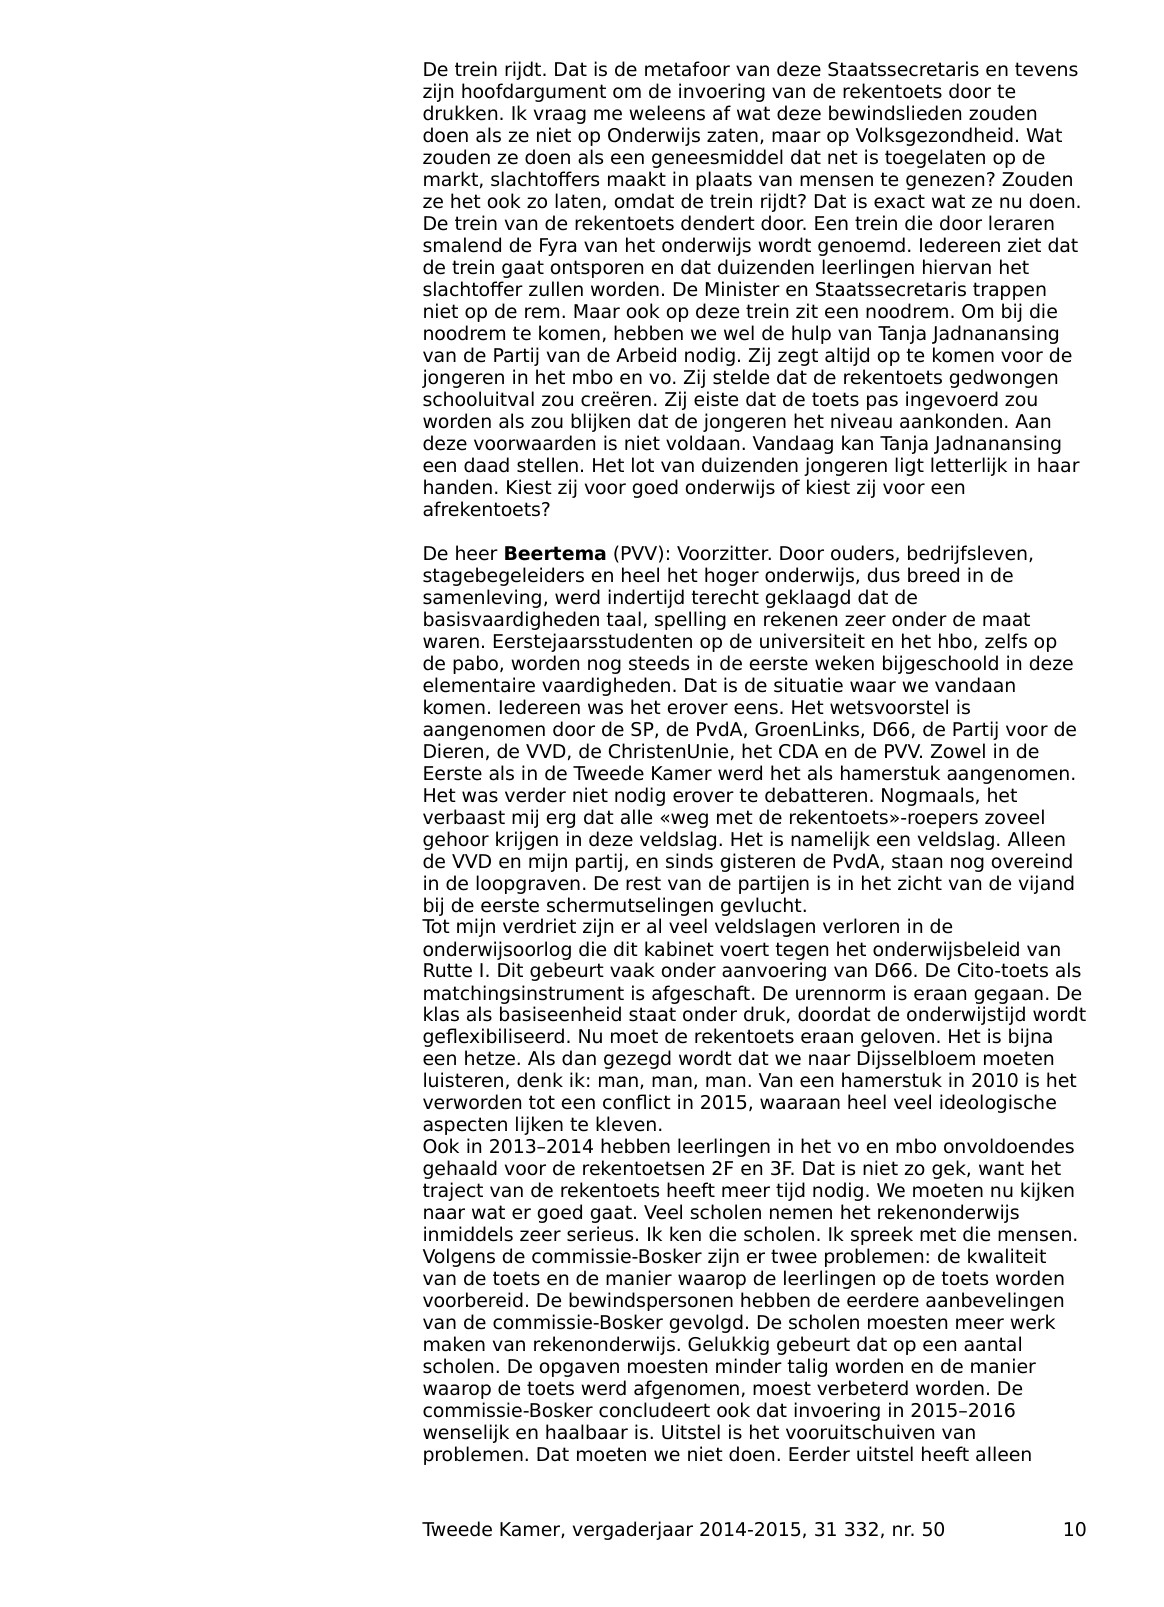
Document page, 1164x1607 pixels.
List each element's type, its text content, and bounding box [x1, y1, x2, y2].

text De heer Beertema (PVV): Voorzitter. Door ouders, bedrijfsleven, stagebegeleiders en heel het hoger onderwijs, dus breed in de samenleving, werd indertijd terecht geklaagd dat de basisvaardigheden taal, spelling en rekenen zeer onder de maat waren. Eerstejaarsstudenten op de universiteit en het hbo, zelfs op de pabo, worden nog steeds in de eerste weken bijgeschoold in deze elementaire vaardigheden. Dat is de situatie waar we vandaan komen. Iedereen was het erover eens. Het wetsvoorstel is aangenomen door de SP, de PvdA, GroenLinks, D66, de Partij voor de Dieren, de VVD, de ChristenUnie, het CDA en de PVV. Zowel in de Eerste als in de Tweede Kamer werd het als hamerstuk aangenomen. Het was verder niet nodig erover te debatteren. Nogmaals, het verbaast mij erg dat alle «weg met de rekentoets»-roepers zoveel gehoor krijgen in deze veldslag. Het is namelijk een veldslag. Alleen de VVD en mijn partij, en sinds gisteren de PvdA, staan nog overeind in de loopgraven. De rest van de partijen is in het zicht van de vijand bij de eerste schermutselingen gevlucht. [422, 543, 1087, 916]
text Ook in 2013–2014 hebben leerlingen in het vo en mbo onvoldoendes gehaald voor de rekentoetsen 2F en 3F. Dat is niet zo gek, want het traject van de rekentoets heeft meer tijd nodig. We moeten nu kijken naar wat er goed gaat. Veel scholen nemen het rekenonderwijs inmiddels zeer serieus. Ik ken die scholen. Ik spreek met die mensen. [422, 1136, 1087, 1246]
text Tot mijn verdriet zijn er al veel veldslagen verloren in de onderwijsoorlog die dit kabinet voert tegen het onderwijsbeleid van Rutte I. Dit gebeurt vaak onder aanvoering van D66. De Cito-toets als matchingsinstrument is afgeschaft. De urennorm is eraan gegaan. De klas als basiseenheid staat onder druk, doordat de onderwijstijd wordt geflexibiliseerd. Nu moet de rekentoets eraan geloven. Het is bijna een hetze. Als dan gezegd wordt dat we naar Dijsselbloem moeten luisteren, denk ik: man, man, man. Van een hamerstuk in 2010 is het verworden tot een conflict in 2015, waaraan heel veel ideologische aspecten lijken te kleven. [422, 916, 1087, 1136]
text Volgens de commissie-Bosker zijn er twee problemen: de kwaliteit van de toets en de manier waarop de leerlingen op de toets worden voorbereid. De bewindspersonen hebben de eerdere aanbevelingen van de commissie-Bosker gevolgd. De scholen moesten meer werk maken van rekenonderwijs. Gelukkig gebeurt dat op een aantal scholen. De opgaven moesten minder talig worden en de manier waarop de toets werd afgenomen, moest verbeterd worden. De commissie-Bosker concludeert ook dat invoering in 2015–2016 wenselijk en haalbaar is. Uitstel is het vooruitschuiven van problemen. Dat moeten we niet doen. Eerder uitstel heeft alleen [422, 1246, 1087, 1466]
text De trein rijdt. Dat is de metafoor van deze Staatssecretaris en tevens zijn hoofdargument om de invoering van de rekentoets door te drukken. Ik vraag me weleens af wat deze bewindslieden zouden doen als ze niet op Onderwijs zaten, maar op Volksgezondheid. Wat zouden ze doen als een geneesmiddel dat net is toegelaten op de markt, slachtoffers maakt in plaats van mensen te genezen? Zouden ze het ook zo laten, omdat de trein rijdt? Dat is exact wat ze nu doen. De trein van de rekentoets dendert door. Een trein die door leraren smalend de Fyra van het onderwijs wordt genoemd. Iedereen ziet dat de trein gaat ontsporen en dat duizenden leerlingen hiervan het slachtoffer zullen worden. De Minister en Staatssecretaris trappen niet op de rem. Maar ook op deze trein zit een noodrem. Om bij die noodrem te komen, hebben we wel de hulp van Tanja Jadnanansing van de Partij van de Arbeid nodig. Zij zegt altijd op te komen voor de jongeren in het mbo en vo. Zij stelde dat de rekentoets gedwongen schooluitval zou creëren. Zij eiste dat de toets pas ingevoerd zou worden als zou blijken dat de jongeren het niveau aankonden. Aan deze voorwaarden is niet voldaan. Vandaag kan Tanja Jadnanansing een daad stellen. Het lot van duizenden jongeren ligt letterlijk in haar handen. Kiest zij voor goed onderwijs of kiest zij voor een afrekentoets? [422, 59, 1087, 521]
